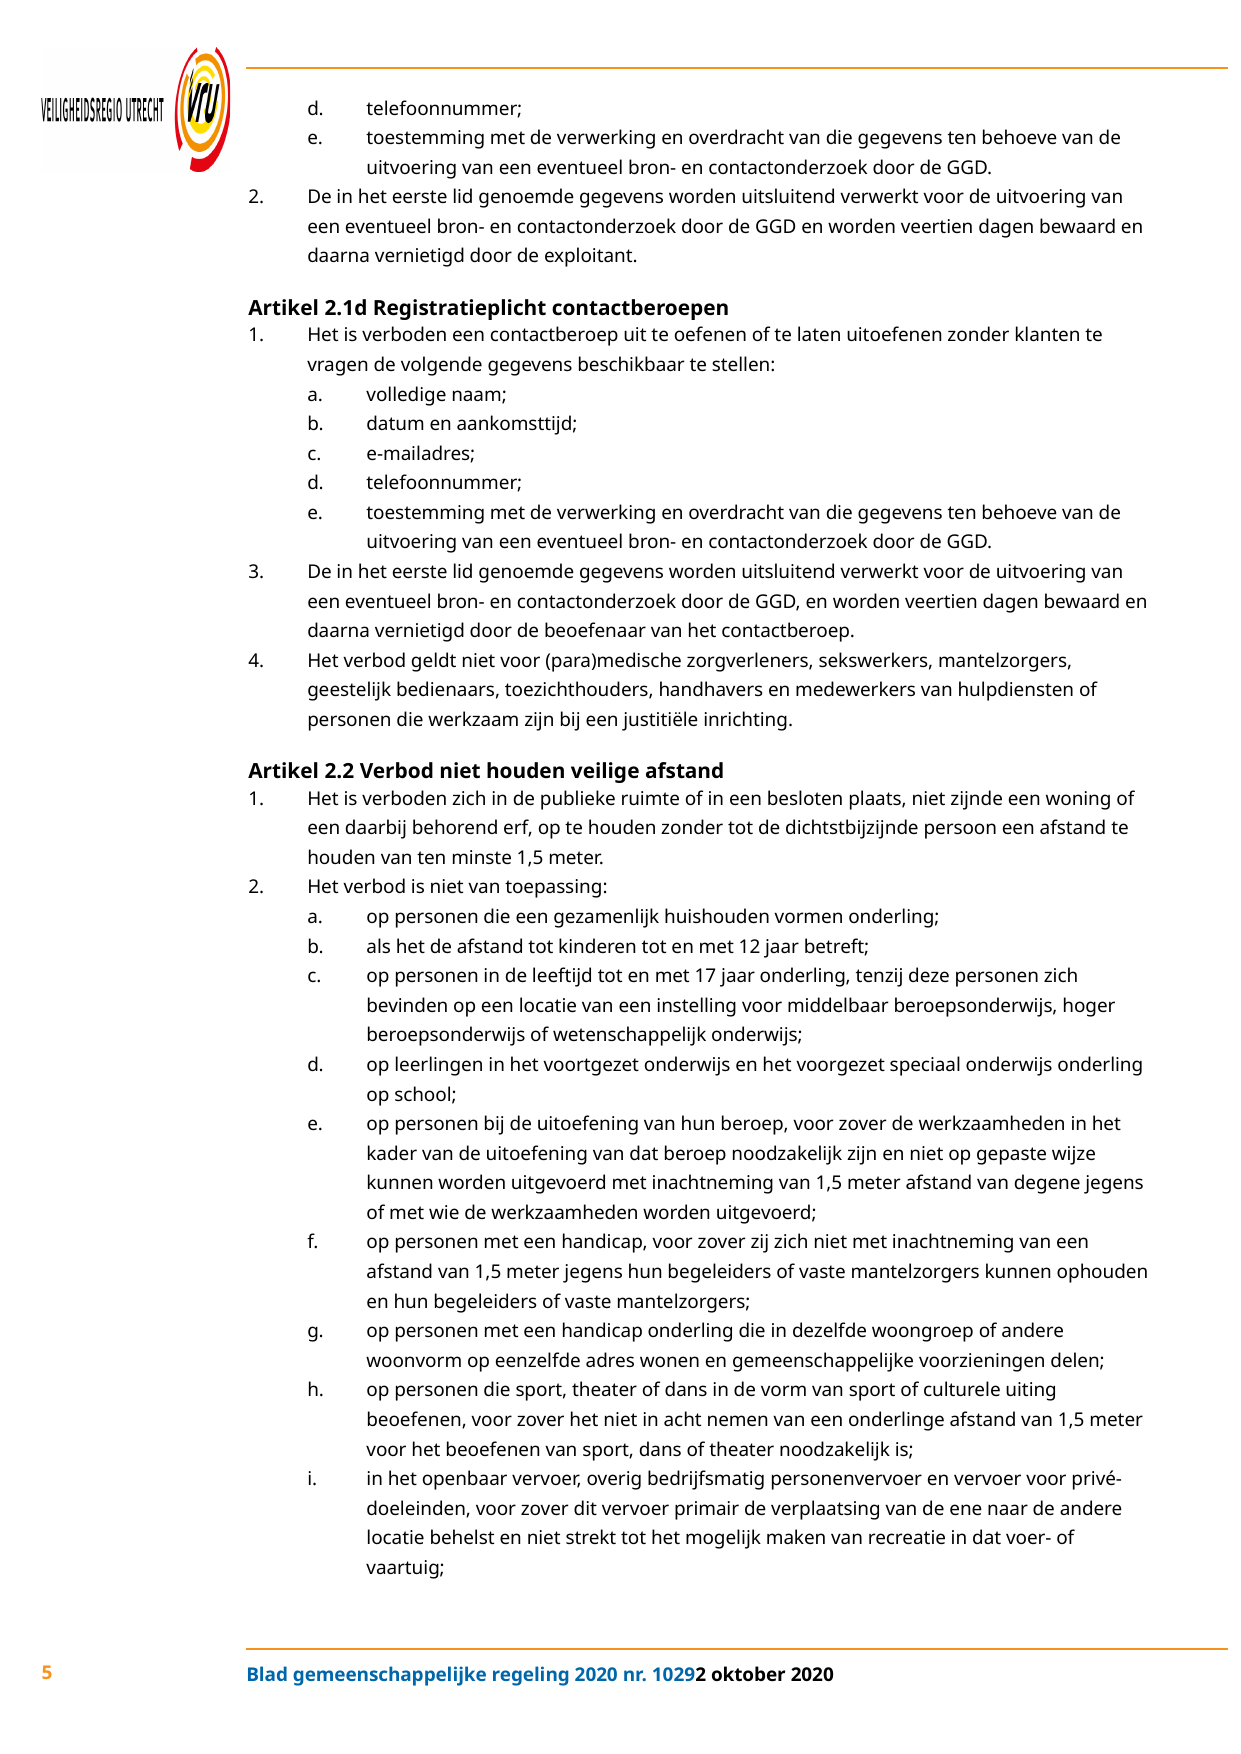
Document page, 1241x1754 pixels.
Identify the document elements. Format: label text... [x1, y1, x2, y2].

list als het de afstand tot kinderen tot en met 12 jaar betreft; [307, 933, 1152, 959]
list Het is verboden zich in de publieke ruimte of in een besloten plaats, niet zijnde een woning of een daarbij behorend erf, op te houden zonder tot de dichtstbijzijnde persoon een afstand te houden van ten minste 1,5 meter. [248, 785, 1152, 870]
list Het verbod is niet van toepassing: [248, 874, 1152, 899]
list Het is verboden een contactberoep uit te oefenen of te laten uitoefenen zonder klanten te vragen de volgende gegevens beschikbaar te stellen: [248, 322, 1152, 377]
list De in het eerste lid genoemde gegevens worden uitsluitend verwerkt voor de uitvoering van een eventueel bron- en contactonderzoek door de GGD en worden veertien dagen bewaard en daarna vernietigd door de exploitant. [248, 183, 1152, 268]
list telefoonnummer; [307, 95, 1152, 121]
list op personen die een gezamenlijk huishouden vormen onderling; [307, 903, 1152, 929]
list telefoonnummer; [307, 469, 1152, 495]
list in het openbaar vervoer, overig bedrijfsmatig personenvervoer en vervoer voor privé-doeleinden, voor zover dit vervoer primair de verplaatsing van de ene naar de andere locatie behelst en niet strekt tot het mogelijk maken van recreatie in dat voer- of vaartuig; [307, 1465, 1152, 1580]
list toestemming met de verwerking en overdracht van die gegevens ten behoeve van de uitvoering van een eventueel bron- en contactonderzoek door de GGD. [307, 124, 1152, 180]
list datum en aankomsttijd; [307, 410, 1152, 436]
list volledige naam; [307, 381, 1152, 406]
list op personen met een handicap, voor zover zij zich niet met inachtneming van een afstand van 1,5 meter jegens hun begeleiders of vaste mantelzorgers kunnen ophouden en hun begeleiders of vaste mantelzorgers; [307, 1229, 1152, 1314]
text Artikel 2.2 Verbod niet houden veilige afstand [248, 757, 1152, 785]
list e-mailadres; [307, 440, 1152, 466]
list op personen die sport, theater of dans in de vorm van sport of culturele uiting beoefenen, voor zover het niet in acht nemen van een onderlinge afstand van 1,5 meter voor het beoefenen van sport, dans of theater noodzakelijk is; [307, 1377, 1152, 1462]
list op personen in de leeftijd tot en met 17 jaar onderling, tenzij deze personen zich bevinden op een locatie van een instelling voor middelbaar beroepsonderwijs, hoger beroepsonderwijs of wetenschappelijk onderwijs; [307, 962, 1152, 1047]
list op leerlingen in het voortgezet onderwijs en het voorgezet speciaal onderwijs onderling op school; [307, 1051, 1152, 1107]
list Het verbod geldt niet voor (para)medische zorgverleners, sekswerkers, mantelzorgers, geestelijk bedienaars, toezichthouders, handhavers en medewerkers van hulpdiensten of personen die werkzaam zijn bij een justitiële inrichting. [248, 647, 1152, 732]
list op personen met een handicap onderling die in dezelfde woongroep of andere woonvorm op eenzelfde adres wonen en gemeenschappelijke voorzieningen delen; [307, 1317, 1152, 1373]
list op personen bij de uitoefening van hun beroep, voor zover de werkzaamheden in het kader van de uitoefening van dat beroep noodzakelijk zijn en niet op gepaste wijze kunnen worden uitgevoerd met inachtneming van 1,5 meter afstand van degene jegens of met wie de werkzaamheden worden uitgevoerd; [307, 1110, 1152, 1225]
list toestemming met de verwerking en overdracht van die gegevens ten behoeve van de uitvoering van een eventueel bron- en contactonderzoek door de GGD. [307, 499, 1152, 554]
text Artikel 2.1d Registratieplicht contactberoepen [248, 293, 1152, 322]
list De in het eerste lid genoemde gegevens worden uitsluitend verwerkt voor de uitvoering van een eventueel bron- en contactonderzoek door de GGD, en worden veertien dagen bewaard en daarna vernietigd door de beoefenaar van het contactberoep. [248, 558, 1152, 643]
picture [41, 47, 231, 172]
